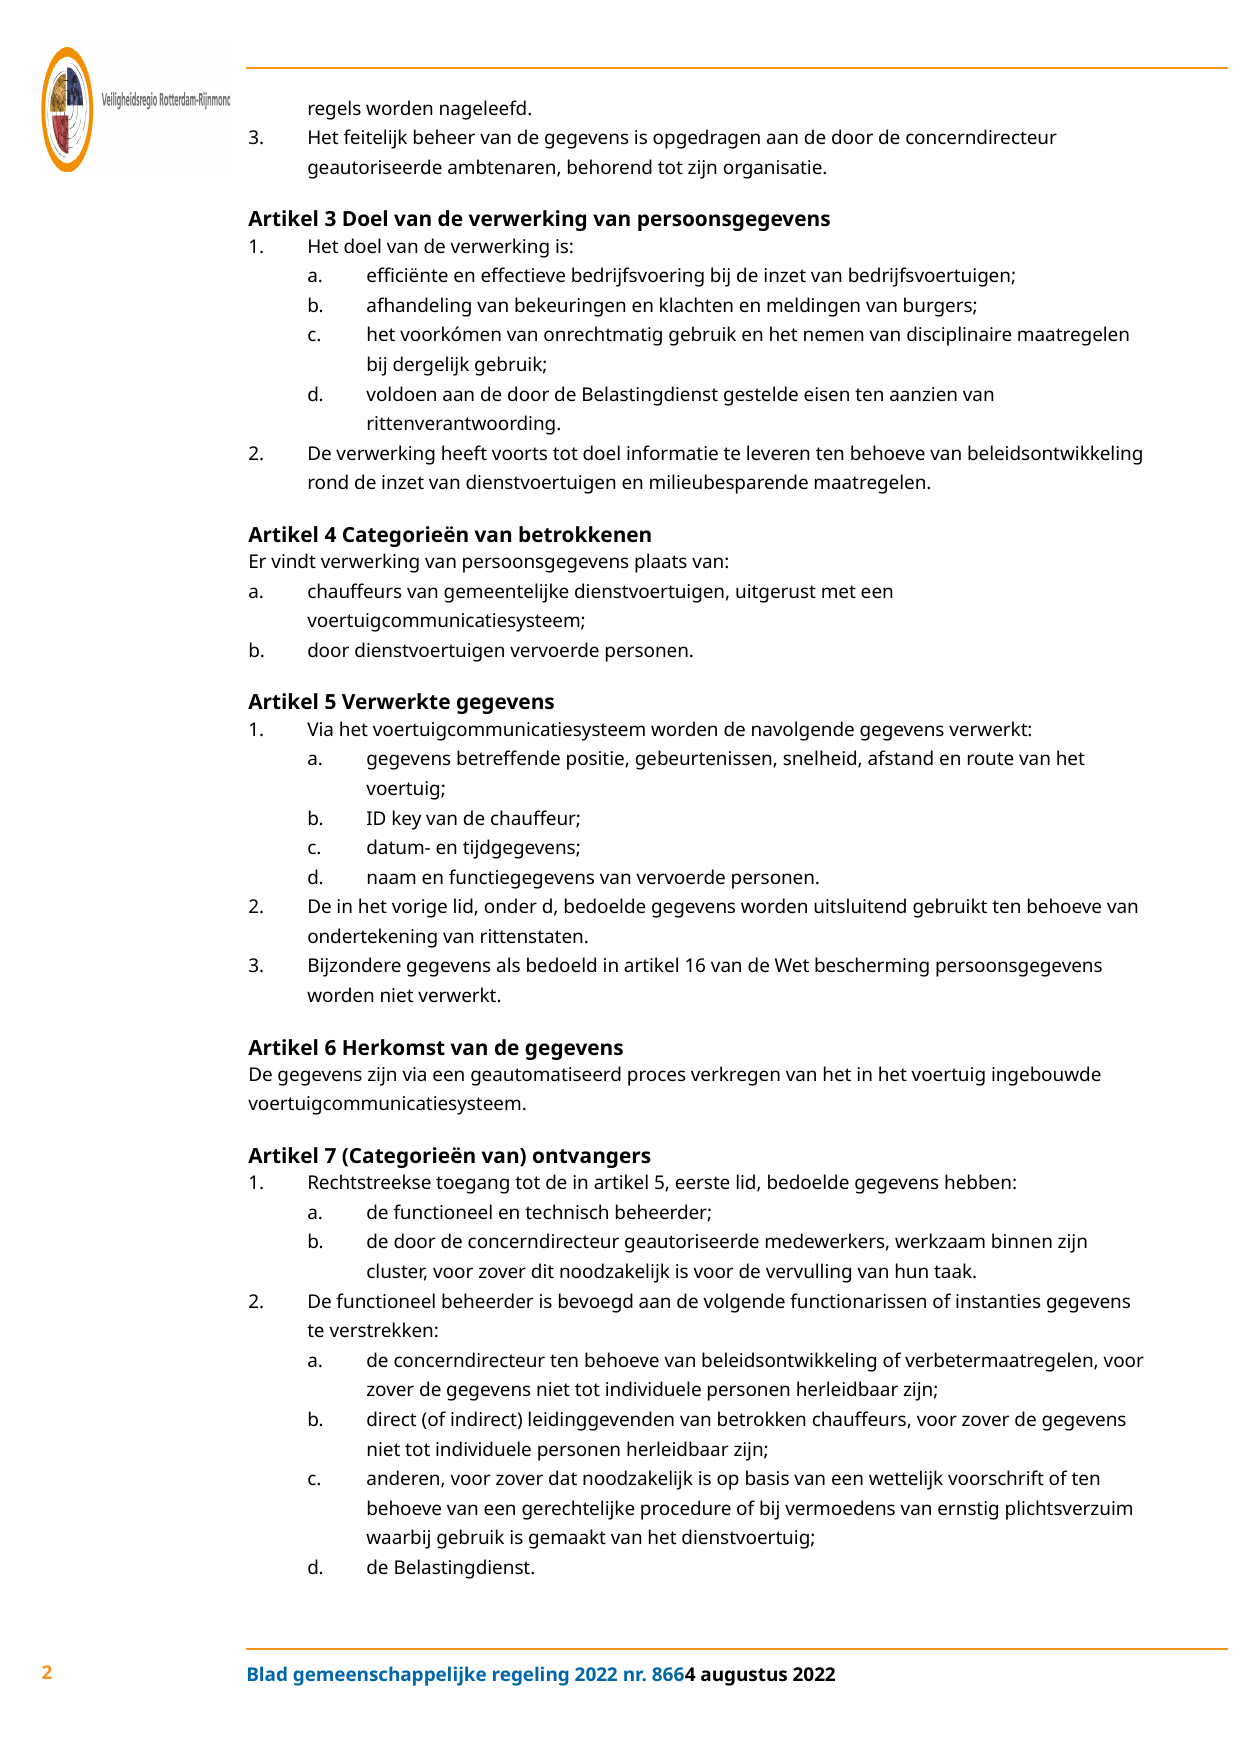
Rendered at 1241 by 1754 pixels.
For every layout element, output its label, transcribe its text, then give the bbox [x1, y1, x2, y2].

list naam en functiegegevens van vervoerde personen. [307, 864, 1152, 889]
list door dienstvoertuigen vervoerde personen. [248, 637, 1152, 663]
list regels worden nageleefd. [248, 95, 1152, 121]
list anderen, voor zover dat noodzakelijk is op basis van een wettelijk voorschrift of ten behoeve van een gerechtelijke procedure of bij vermoedens van ernstig plichtsverzuim waarbij gebruik is gemaakt van het dienstvoertuig; [307, 1465, 1152, 1550]
list de door de concerndirecteur geautoriseerde medewerkers, werkzaam binnen zijn cluster, voor zover dit noodzakelijk is voor de vervulling van hun taak. [307, 1229, 1152, 1284]
list datum- en tijdgegevens; [307, 834, 1152, 860]
list ID key van de chauffeur; [307, 805, 1152, 830]
list Het feitelijk beheer van de gegevens is opgedragen aan de door de concerndirecteur geautoriseerde ambtenaren, behorend tot zijn organisatie. [248, 124, 1152, 180]
list direct (of indirect) leidinggevenden van betrokken chauffeurs, voor zover de gegevens niet tot individuele personen herleidbaar zijn; [307, 1406, 1152, 1461]
text De gegevens zijn via een geautomatiseerd proces verkregen van het in het voertuig ingebouwde voertuigcommunicatiesysteem. [248, 1061, 1152, 1116]
text Artikel 7 (Categorieën van) ontvangers [248, 1141, 1152, 1169]
list Via het voertuigcommunicatiesysteem worden de navolgende gegevens verwerkt: [248, 716, 1152, 742]
text Artikel 5 Verwerkte gegevens [248, 687, 1152, 716]
list efficiënte en effectieve bedrijfsvoering bij de inzet van bedrijfsvoertuigen; [307, 262, 1152, 288]
list de Belastingdienst. [307, 1554, 1152, 1580]
list Bijzondere gegevens als bedoeld in artikel 16 van de Wet bescherming persoonsgegevens worden niet verwerkt. [248, 953, 1152, 1008]
list gegevens betreffende positie, gebeurtenissen, snelheid, afstand en route van het voertuig; [307, 746, 1152, 801]
picture [41, 47, 231, 172]
list afhandeling van bekeuringen en klachten en meldingen van burgers; [307, 292, 1152, 318]
list de functioneel en technisch beheerder; [307, 1199, 1152, 1225]
list chauffeurs van gemeentelijke dienstvoertuigen, uitgerust met een voertuigcommunicatiesysteem; [248, 578, 1152, 633]
list De in het vorige lid, onder d, bedoelde gegevens worden uitsluitend gebruikt ten behoeve van ondertekening van rittenstaten. [248, 893, 1152, 949]
text Artikel 4 Categorieën van betrokkenen [248, 520, 1152, 548]
list Het doel van de verwerking is: [248, 233, 1152, 258]
list voldoen aan de door de Belastingdienst gestelde eisen ten aanzien van rittenverantwoording. [307, 381, 1152, 436]
list Rechtstreekse toegang tot de in artikel 5, eerste lid, bedoelde gegevens hebben: [248, 1169, 1152, 1195]
text Er vindt verwerking van persoonsgegevens plaats van: [248, 548, 1152, 574]
text Artikel 3 Doel van de verwerking van persoonsgegevens [248, 204, 1152, 233]
list de concerndirecteur ten behoeve van beleidsontwikkeling of verbetermaatregelen, voor zover de gegevens niet tot individuele personen herleidbaar zijn; [307, 1347, 1152, 1402]
list De functioneel beheerder is bevoegd aan de volgende functionarissen of instanties gegevens te verstrekken: [248, 1288, 1152, 1343]
text Artikel 6 Herkomst van de gegevens [248, 1033, 1152, 1061]
list het voorkómen van onrechtmatig gebruik en het nemen van disciplinaire maatregelen bij dergelijk gebruik; [307, 322, 1152, 377]
list De verwerking heeft voorts tot doel informatie te leveren ten behoeve van beleidsontwikkeling rond de inzet van dienstvoertuigen en milieubesparende maatregelen. [248, 440, 1152, 495]
